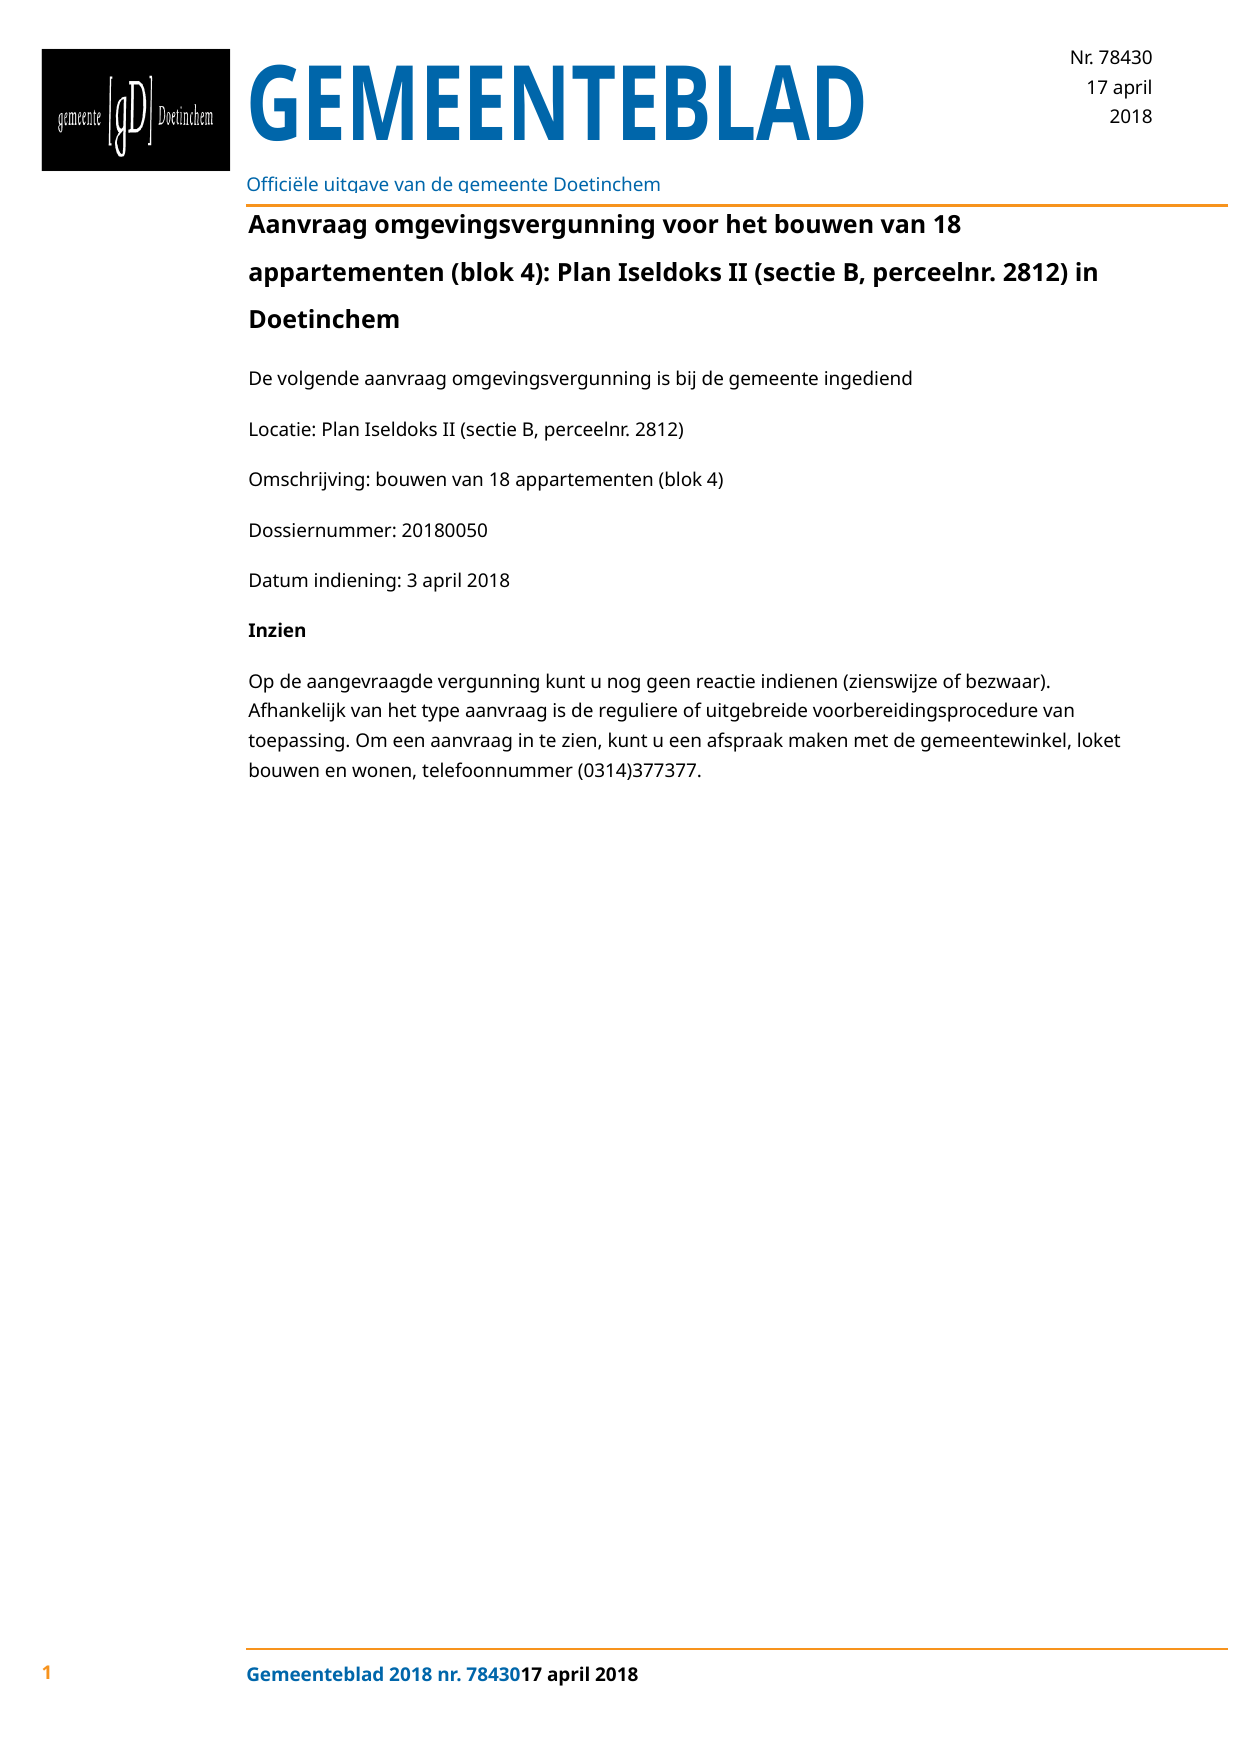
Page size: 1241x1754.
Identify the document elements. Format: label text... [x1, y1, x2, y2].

text Datum indiening: 3 april 2018 [248, 567, 1152, 593]
picture [41, 47, 231, 172]
text De volgende aanvraag omgevingsvergunning is bij de gemeente ingediend [248, 366, 1152, 391]
text Omschrijving: bouwen van 18 appartementen (blok 4) [248, 466, 1152, 492]
text Dossiernummer: 20180050 [248, 517, 1152, 542]
text Locatie: Plan Iseldoks II (sectie B, perceelnr. 2812) [248, 416, 1152, 442]
text Op de aangevraagde vergunning kunt u nog geen reactie indienen (zienswijze of bezwaar). Afhankelijk van het type aanvraag is de reguliere of uitgebreide voorbereidingsprocedure van toepassing. Om een aanvraag in te zien, kunt u een afspraak maken met de gemeentewinkel, loket bouwen en wonen, telefoonnummer (0314)377377. [248, 668, 1152, 782]
text Aanvraag omgevingsvergunning voor het bouwen van 18 appartementen (blok 4): Plan Iseldoks II (sectie B, perceelnr. 2812) in Doetinchem [248, 207, 1152, 336]
text Inzien [248, 618, 1152, 643]
